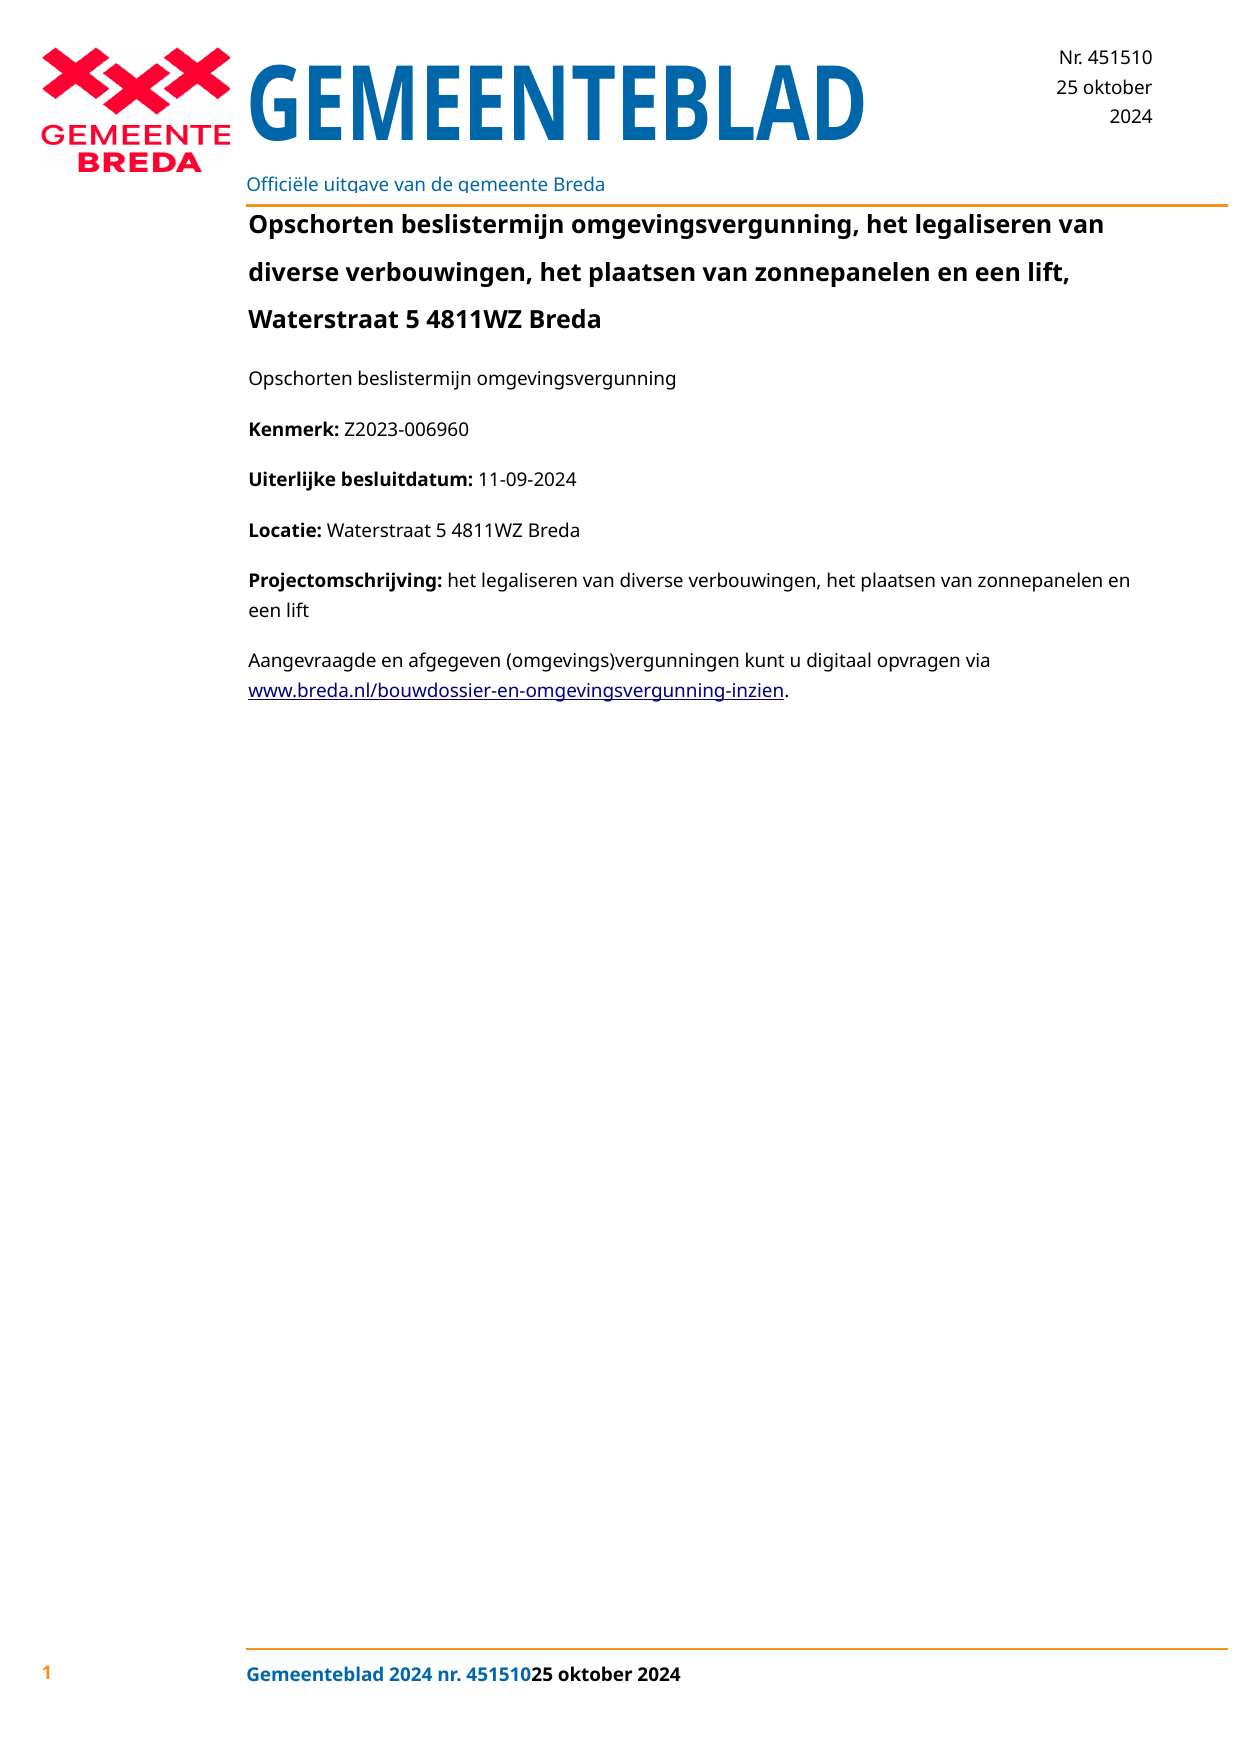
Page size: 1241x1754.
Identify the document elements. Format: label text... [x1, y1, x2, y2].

picture [41, 47, 231, 172]
text Aangevraagde en afgegeven (omgevings)vergunningen kunt u digitaal opvragen via www.breda.nl/bouwdossier-en-omgevingsvergunning-inzien. [248, 647, 1152, 702]
text Locatie: Waterstraat 5 4811WZ Breda [248, 517, 1152, 542]
text Projectomschrijving: het legaliseren van diverse verbouwingen, het plaatsen van zonnepanelen en een lift [248, 567, 1152, 622]
text Kenmerk: Z2023-006960 [248, 416, 1152, 442]
text Uiterlijke besluitdatum: 11-09-2024 [248, 466, 1152, 492]
text Opschorten beslistermijn omgevingsvergunning, het legaliseren van diverse verbouwingen, het plaatsen van zonnepanelen en een lift, Waterstraat 5 4811WZ Breda [248, 207, 1152, 336]
text Opschorten beslistermijn omgevingsvergunning [248, 366, 1152, 391]
